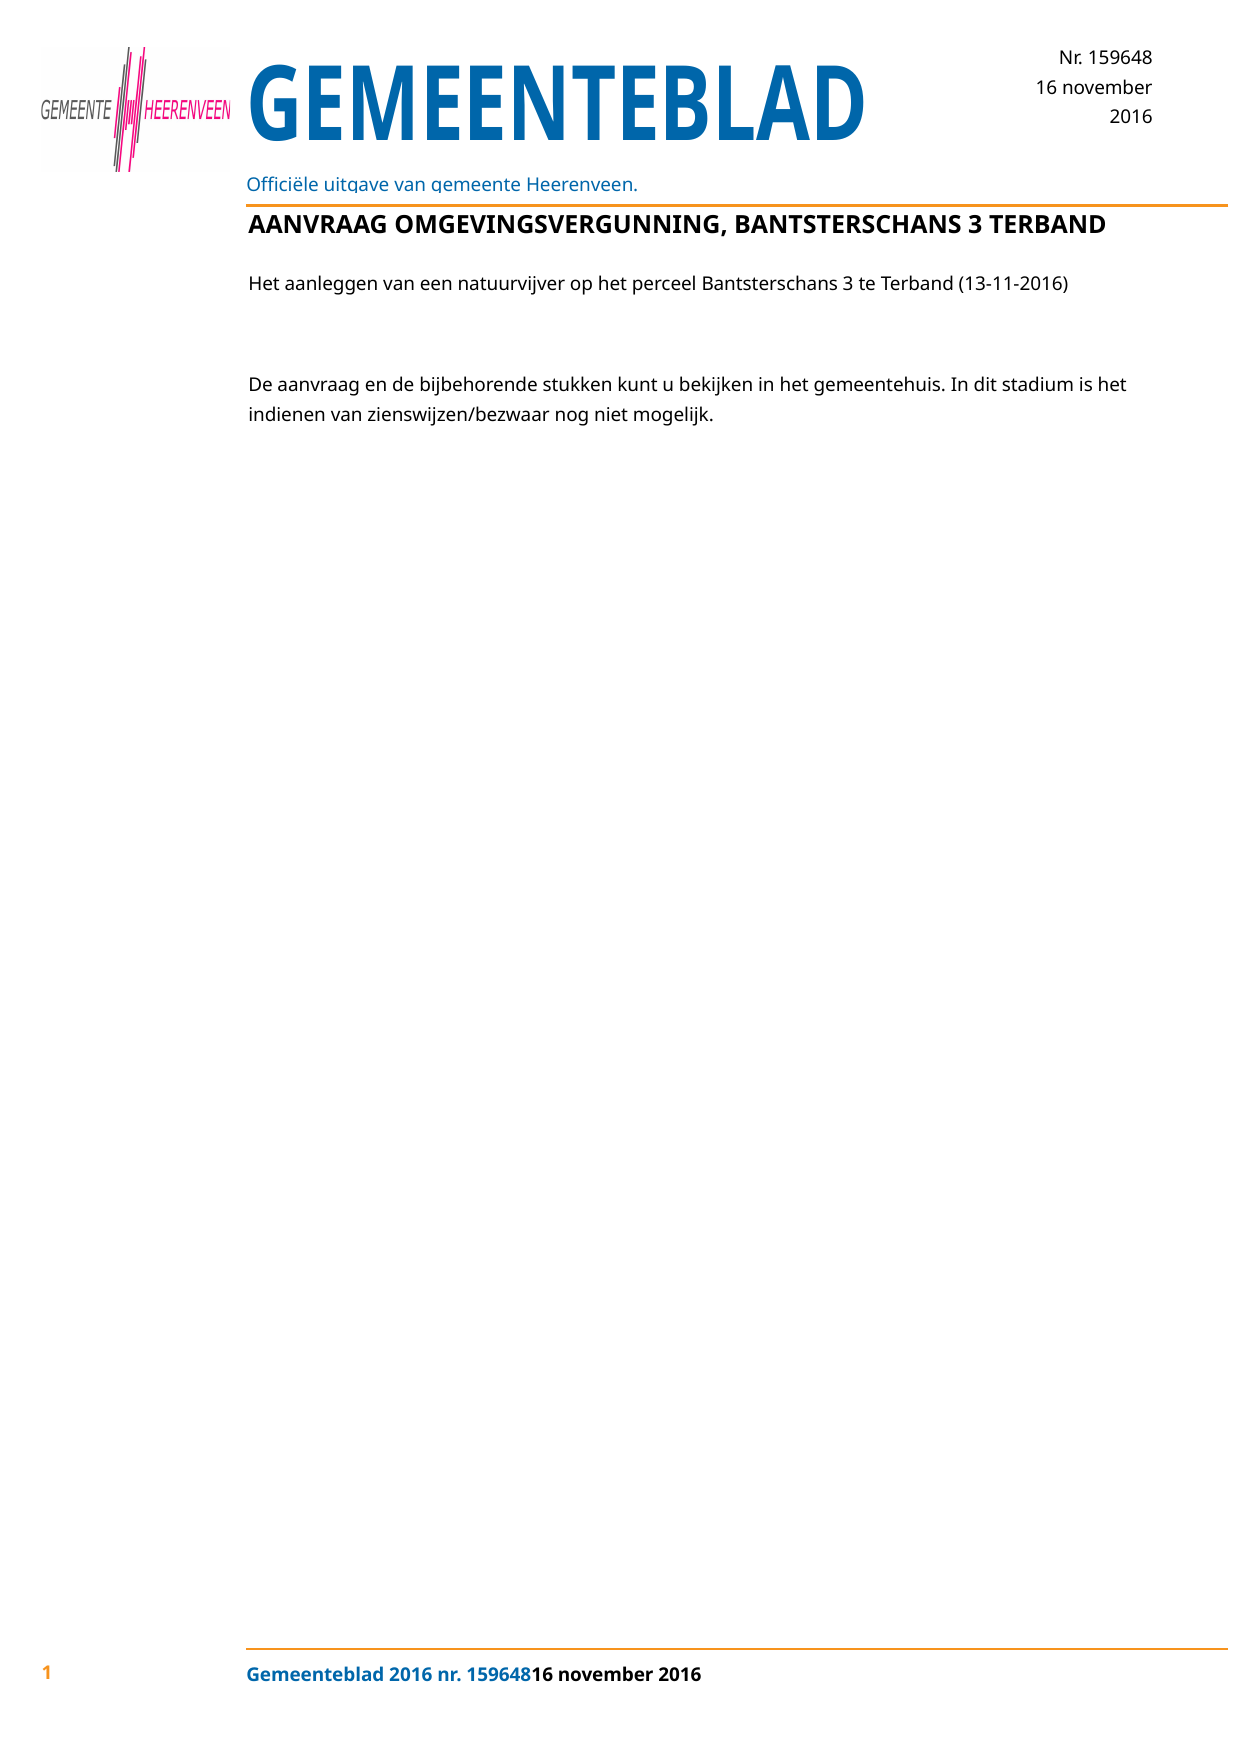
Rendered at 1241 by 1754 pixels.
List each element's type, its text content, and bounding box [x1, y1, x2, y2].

text De aanvraag en de bijbehorende stukken kunt u bekijken in het gemeentehuis. In dit stadium is het indienen van zienswijzen/bezwaar nog niet mogelijk. [248, 371, 1152, 426]
picture [41, 47, 231, 172]
text AANVRAAG OMGEVINGSVERGUNNING, BANTSTERSCHANS 3 TERBAND [248, 207, 1152, 241]
text Het aanleggen van een natuurvijver op het perceel Bantsterschans 3 te Terband (13-11-2016) [248, 270, 1152, 296]
